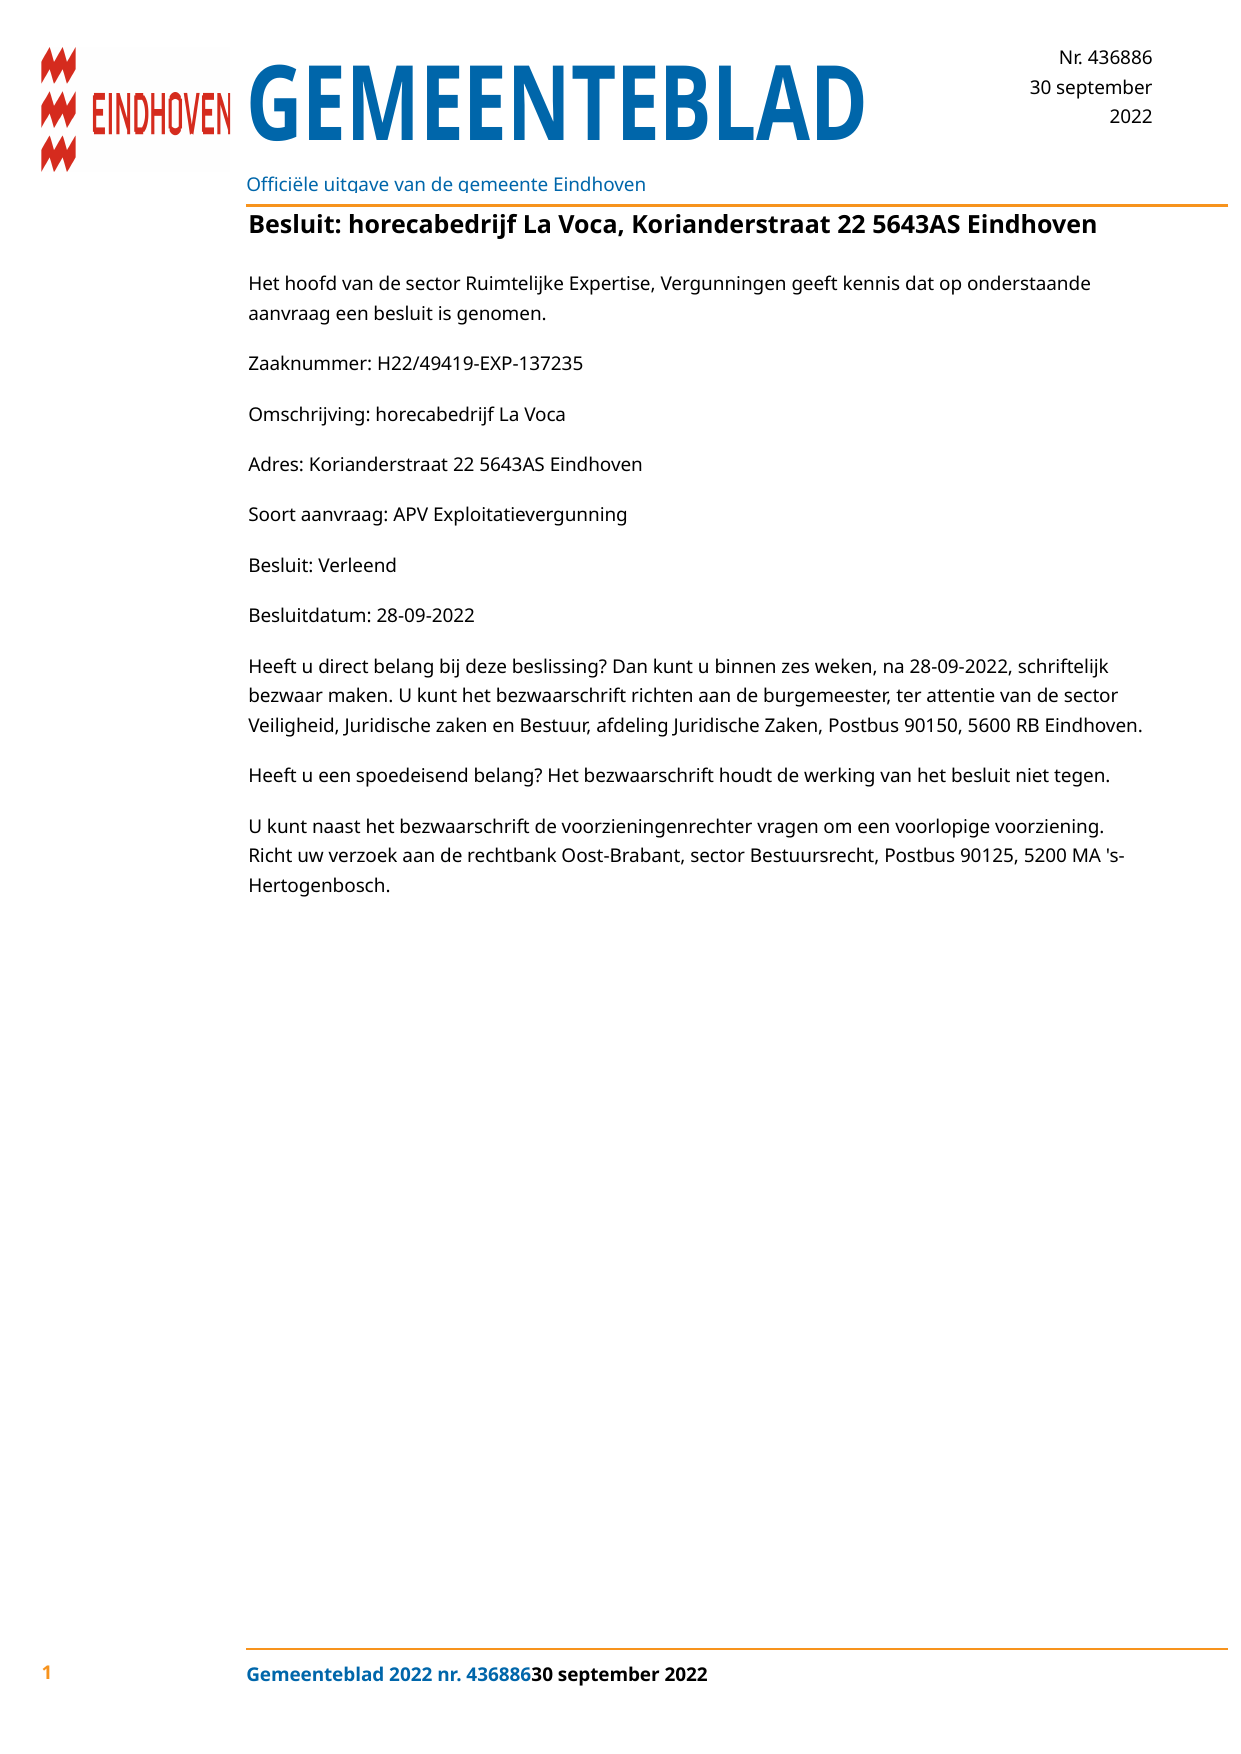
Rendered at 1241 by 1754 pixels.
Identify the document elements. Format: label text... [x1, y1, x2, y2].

text Soort aanvraag: APV Exploitatievergunning [248, 502, 1152, 527]
text Besluit: Verleend [248, 552, 1152, 578]
text Besluit: horecabedrijf La Voca, Korianderstraat 22 5643AS Eindhoven [248, 207, 1152, 241]
text Heeft u een spoedeisend belang? Het bezwaarschrift houdt de werking van het besluit niet tegen. [248, 762, 1152, 788]
text Heeft u direct belang bij deze beslissing? Dan kunt u binnen zes weken, na 28-09-2022, schriftelijk bezwaar maken. U kunt het bezwaarschrift richten aan de burgemeester, ter attentie van de sector Veiligheid, Juridische zaken en Bestuur, afdeling Juridische Zaken, Postbus 90150, 5600 RB Eindhoven. [248, 653, 1152, 738]
picture [41, 47, 231, 172]
text Besluitdatum: 28-09-2022 [248, 602, 1152, 628]
text Het hoofd van de sector Ruimtelijke Expertise, Vergunningen geeft kennis dat op onderstaande aanvraag een besluit is genomen. [248, 270, 1152, 326]
text U kunt naast het bezwaarschrift de voorzieningenrechter vragen om een voorlopige voorziening. Richt uw verzoek aan de rechtbank Oost-Brabant, sector Bestuursrecht, Postbus 90125, 5200 MA 's-Hertogenbosch. [248, 813, 1152, 898]
text Adres: Korianderstraat 22 5643AS Eindhoven [248, 451, 1152, 477]
text Zaaknummer: H22/49419-EXP-137235 [248, 350, 1152, 376]
text Omschrijving: horecabedrijf La Voca [248, 401, 1152, 426]
